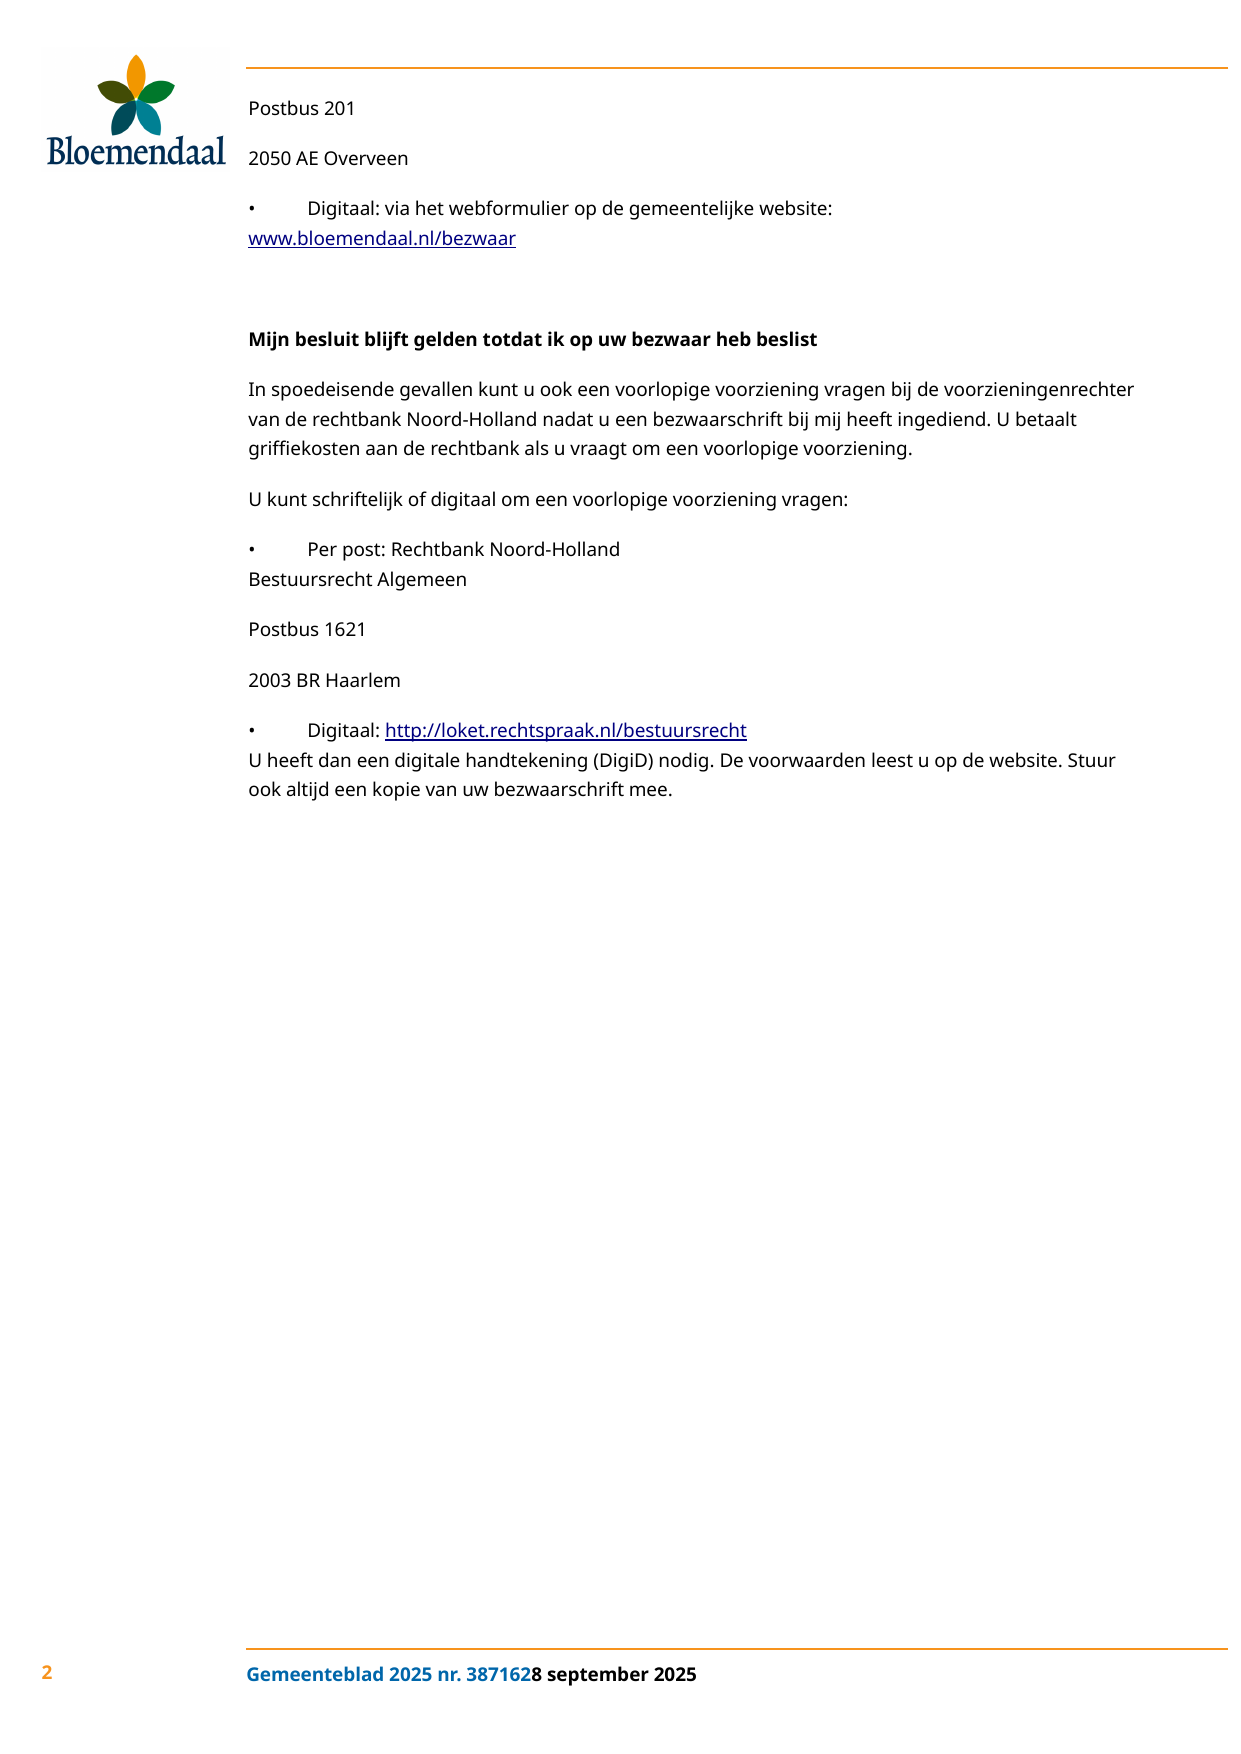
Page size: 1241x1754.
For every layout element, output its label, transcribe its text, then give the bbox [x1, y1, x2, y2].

list Per post: Rechtbank Noord-Holland [248, 536, 1152, 562]
text 2003 BR Haarlem [248, 667, 1152, 693]
text Postbus 201 [248, 95, 1152, 121]
text U heeft dan een digitale handtekening (DigiD) nodig. De voorwaarden leest u op de website. Stuur ook altijd een kopie van uw bezwaarschrift mee. [248, 747, 1152, 802]
text www.bloemendaal.nl/bezwaar [248, 225, 1152, 251]
text Bestuursrecht Algemeen [248, 566, 1152, 592]
text Postbus 1621 [248, 616, 1152, 642]
list Digitaal: http://loket.rechtspraak.nl/bestuursrecht [248, 717, 1152, 743]
text Mijn besluit blijft gelden totdat ik op uw bezwaar heb beslist [248, 326, 1152, 352]
picture [41, 47, 231, 172]
text U kunt schriftelijk of digitaal om een voorlopige voorziening vragen: [248, 486, 1152, 512]
list Digitaal: via het webformulier op de gemeentelijke website: [248, 196, 1152, 221]
text In spoedeisende gevallen kunt u ook een voorlopige voorziening vragen bij de voorzieningenrechter van de rechtbank Noord-Holland nadat u een bezwaarschrift bij mij heeft ingediend. U betaalt griffiekosten aan de rechtbank als u vraagt om een voorlopige voorziening. [248, 376, 1152, 461]
text 2050 AE Overveen [248, 145, 1152, 171]
